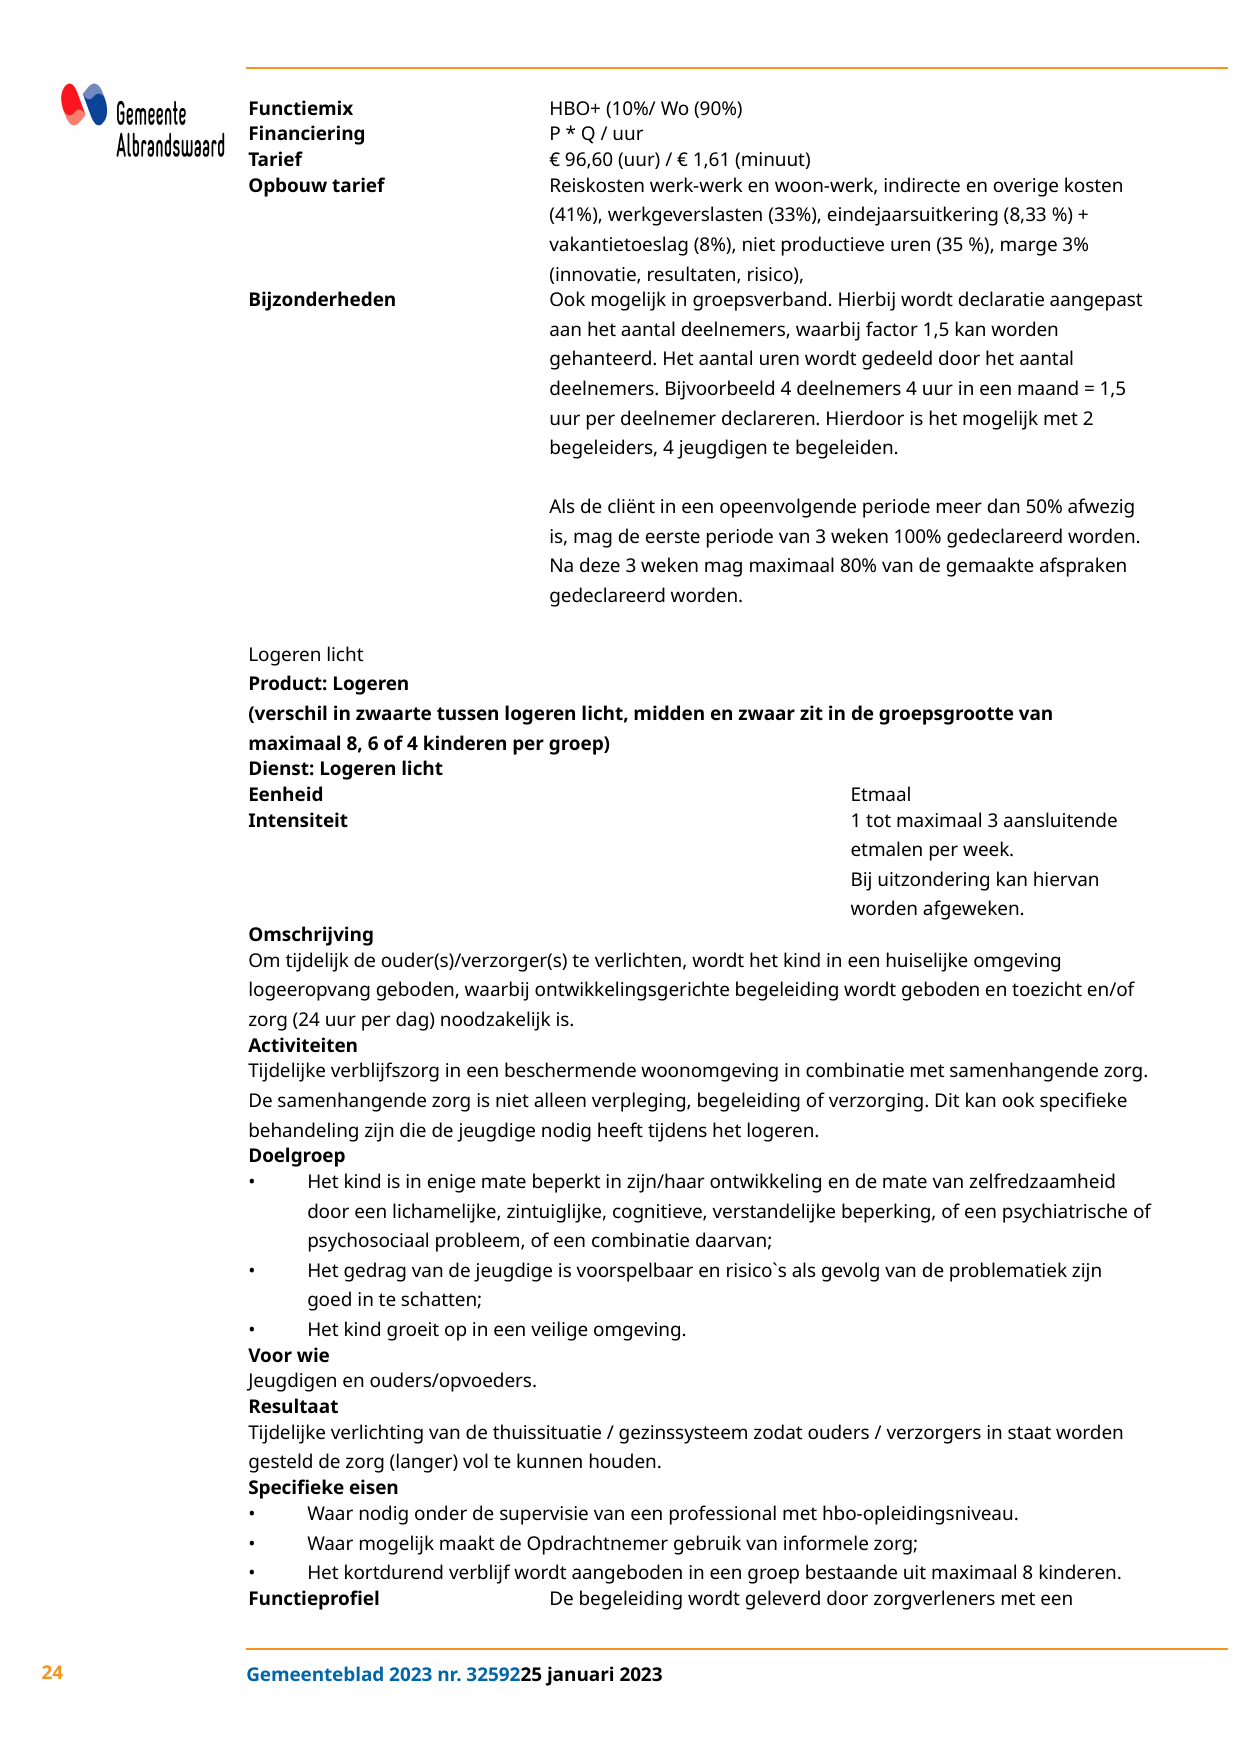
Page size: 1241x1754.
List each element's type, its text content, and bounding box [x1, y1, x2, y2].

table_cell P * Q / uur [549, 121, 1152, 146]
table_cell Intensiteit [248, 807, 850, 921]
table_cell Ook mogelijk in groepsverband. Hierbij wordt declaratie aangepast aan het aantal deelnemers, waarbij factor 1,5 kan worden gehanteerd. Het aantal uren wordt gedeeld door het aantal deelnemers. Bijvoorbeeld 4 deelnemers 4 uur in een maand = 1,5 uur per deelnemer declareren. Hierdoor is het mogelijk met 2 begeleiders, 4 jeugdigen te begeleiden. Als de cliënt in een opeenvolgende periode meer dan 50% afwezig is, mag de eerste periode van 3 weken 100% gedeclareerd worden. Na deze 3 weken mag maximaal 80% van de gemaakte afspraken gedeclareerd worden. [549, 286, 1152, 608]
table_cell Voor wie [248, 1342, 850, 1368]
table_cell Doelgroep [248, 1143, 1152, 1168]
table_cell Bijzonderheden [248, 286, 549, 608]
table_cell Tijdelijke verblijfszorg in een beschermende woonomgeving in combinatie met samenhangende zorg. De samenhangende zorg is niet alleen verpleging, begeleiding of verzorging. Dit kan ook specifieke behandeling zijn die de jeugdige nodig heeft tijdens het logeren. [248, 1058, 1152, 1143]
picture [41, 47, 231, 172]
table_cell [850, 1342, 1152, 1368]
table_cell Eenheid [248, 781, 850, 807]
table_cell Reiskosten werk-werk en woon-werk, indirecte en overige kosten (41%), werkgeverslasten (33%), eindejaarsuitkering (8,33 %) + vakantietoeslag (8%), niet productieve uren (35 %), marge 3% (innovatie, resultaten, risico), [549, 172, 1152, 286]
table_cell Het kind is in enige mate beperkt in zijn/haar ontwikkeling en de mate van zelfredzaamheid door een lichamelijke, zintuiglijke, cognitieve, verstandelijke beperking, of een psychiatrische of psychosociaal probleem, of een combinatie daarvan; Het gedrag van de jeugdige is voorspelbaar en risico`s als gevolg van de problematiek zijn goed in te schatten; Het kind groeit op in een veilige omgeving. [248, 1168, 1152, 1342]
text Logeren licht [248, 641, 1152, 667]
table_cell Financiering [248, 121, 549, 146]
table_cell Tijdelijke verlichting van de thuissituatie / gezinssysteem zodat ouders / verzorgers in staat worden gesteld de zorg (langer) vol te kunnen houden. [248, 1419, 1152, 1474]
table_cell Functieprofiel [248, 1585, 549, 1611]
table_cell Omschrijving [248, 921, 1152, 947]
table_cell Opbouw tarief [248, 172, 549, 286]
table_cell Functiemix [248, 95, 549, 121]
table_cell HBO+ (10%/ Wo (90%) [549, 95, 1152, 121]
table_header Product: Logeren (verschil in zwaarte tussen logeren licht, midden en zwaar zit in de groepsgrootte van maximaal 8, 6 of 4 kinderen per groep) [248, 671, 1152, 755]
table_cell Om tijdelijk de ouder(s)/verzorger(s) te verlichten, wordt het kind in een huiselijke omgeving logeeropvang geboden, waarbij ontwikkelingsgerichte begeleiding wordt geboden en toezicht en/of zorg (24 uur per dag) noodzakelijk is. [248, 947, 1152, 1032]
table_cell Resultaat [248, 1394, 1152, 1419]
table_cell 1 tot maximaal 3 aansluitende etmalen per week. Bij uitzondering kan hiervan worden afgeweken. [850, 807, 1152, 921]
table_cell € 96,60 (uur) / € 1,61 (minuut) [549, 146, 1152, 172]
table_cell Activiteiten [248, 1032, 1152, 1058]
table_cell Tarief [248, 146, 549, 172]
table_cell Etmaal [850, 781, 1152, 807]
table_cell Specifieke eisen [248, 1475, 1152, 1500]
table_cell Dienst: Logeren licht [248, 755, 1152, 781]
table_cell Jeugdigen en ouders/opvoeders. [248, 1368, 1152, 1393]
table_cell De begeleiding wordt geleverd door zorgverleners met een [549, 1585, 1152, 1611]
table_cell Waar nodig onder de supervisie van een professional met hbo-opleidingsniveau. Waar mogelijk maakt de Opdrachtnemer gebruik van informele zorg; Het kortdurend verblijf wordt aangeboden in een groep bestaande uit maximaal 8 kinderen. [248, 1500, 1152, 1585]
